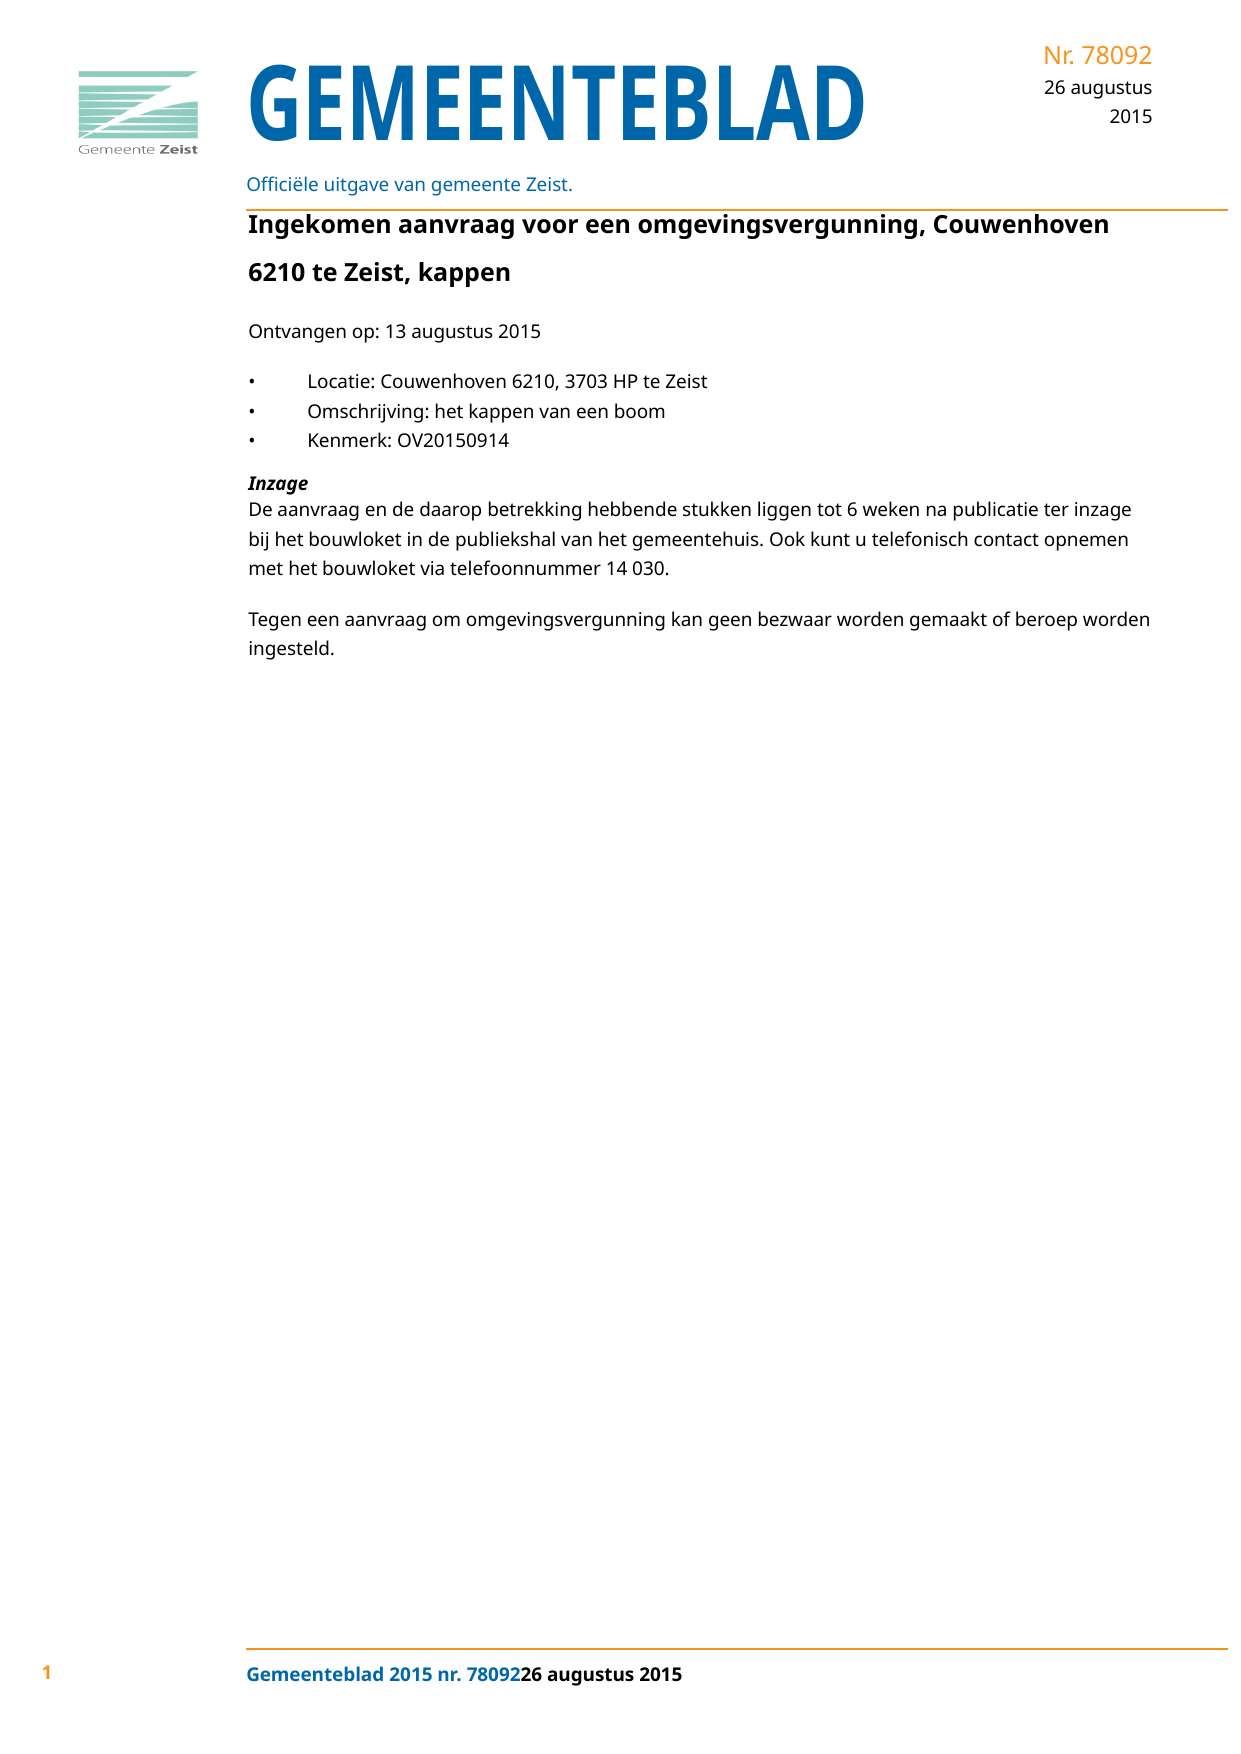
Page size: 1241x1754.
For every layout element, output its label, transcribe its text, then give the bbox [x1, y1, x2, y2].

text Ontvangen op: 13 augustus 2015 [248, 318, 1152, 344]
picture [41, 47, 231, 172]
text Ingekomen aanvraag voor een omgevingsvergunning, Couwenhoven 6210 te Zeist, kappen [248, 211, 1152, 288]
list Locatie: Couwenhoven 6210, 3703 HP te Zeist [248, 368, 1152, 394]
list Omschrijving: het kappen van een boom [248, 398, 1152, 424]
text Tegen een aanvraag om omgevingsvergunning kan geen bezwaar worden gemaakt of beroep worden ingesteld. [248, 606, 1152, 661]
text Inzage [248, 471, 1152, 496]
text De aanvraag en de daarop betrekking hebbende stukken liggen tot 6 weken na publicatie ter inzage bij het bouwloket in de publiekshal van het gemeentehuis. Ook kunt u telefonisch contact opnemen met het bouwloket via telefoonnummer 14 030. [248, 496, 1152, 581]
list Kenmerk: OV20150914 [248, 427, 1152, 453]
